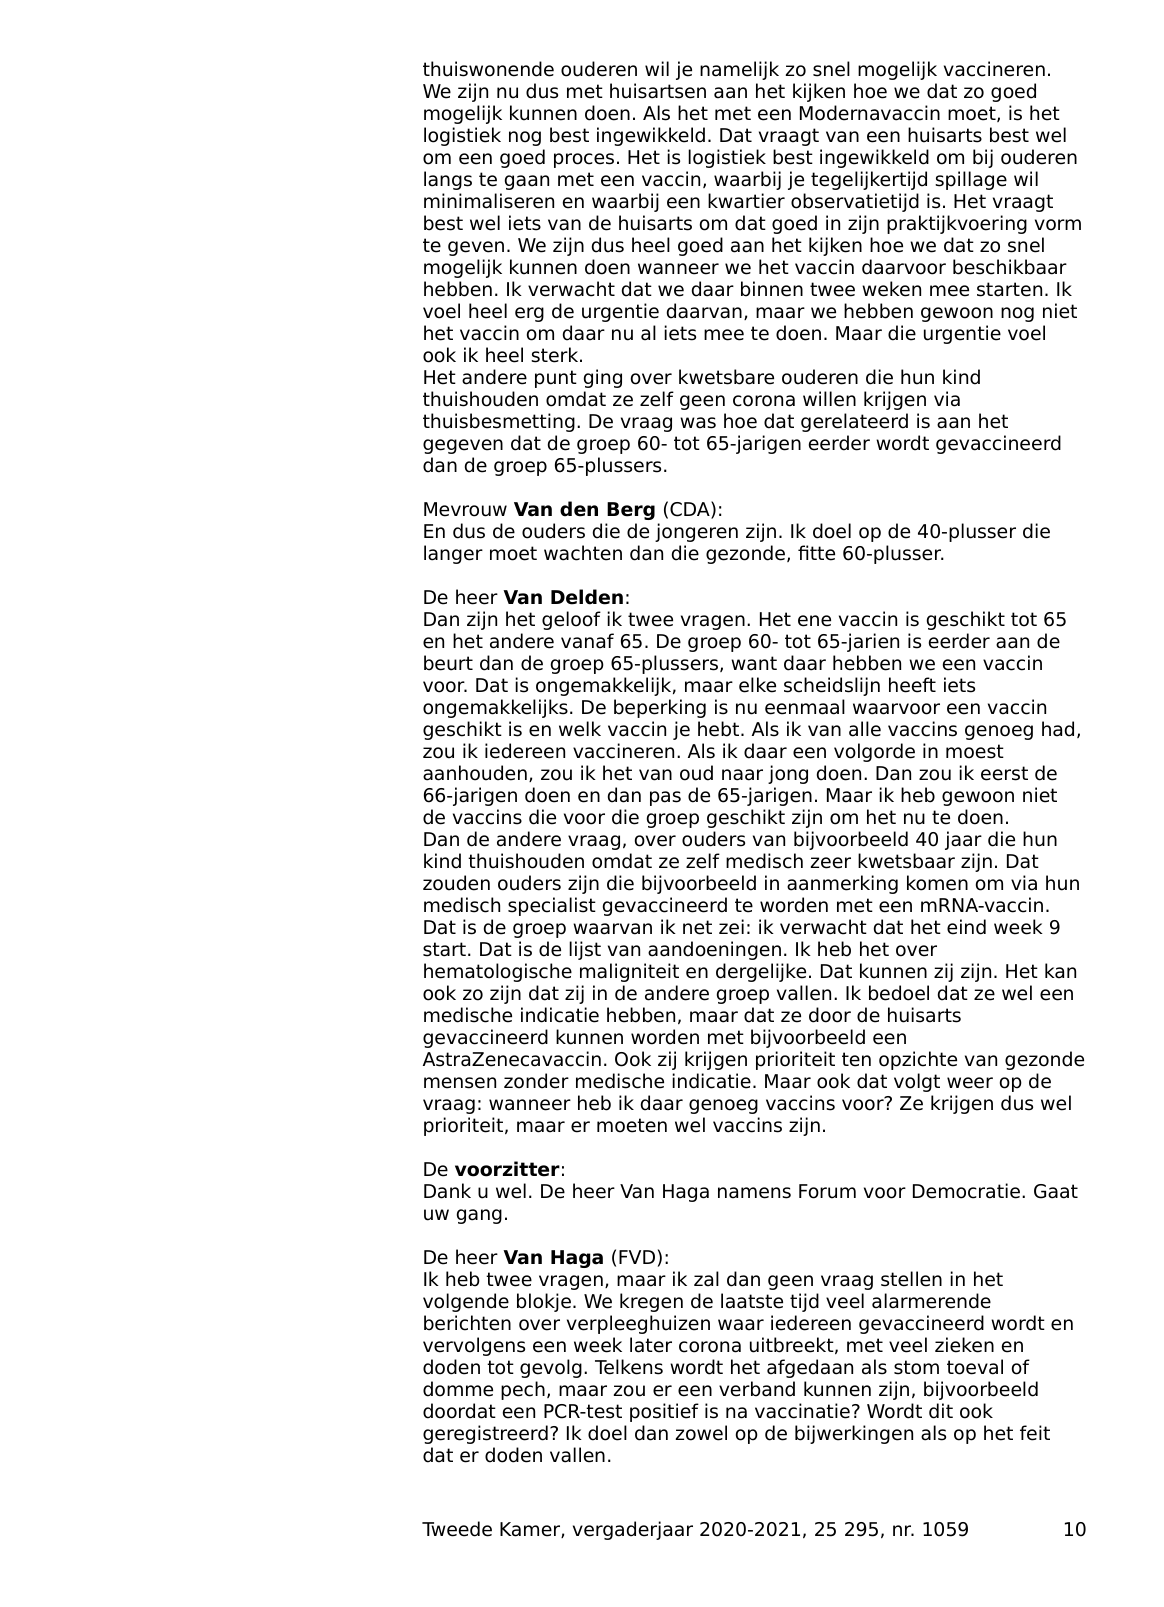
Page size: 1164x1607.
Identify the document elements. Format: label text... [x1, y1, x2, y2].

text Dan zijn het geloof ik twee vragen. Het ene vaccin is geschikt tot 65 en het andere vanaf 65. De groep 60- tot 65-jarien is eerder aan de beurt dan de groep 65-plussers, want daar hebben we een vaccin voor. Dat is ongemakkelijk, maar elke scheidslijn heeft iets ongemakkelijks. De beperking is nu eenmaal waarvoor een vaccin geschikt is en welk vaccin je hebt. Als ik van alle vaccins genoeg had, zou ik iedereen vaccineren. Als ik daar een volgorde in moest aanhouden, zou ik het van oud naar jong doen. Dan zou ik eerst de 66-jarigen doen en dan pas de 65-jarigen. Maar ik heb gewoon niet de vaccins die voor die groep geschikt zijn om het nu te doen. [422, 609, 1087, 829]
text Dan de andere vraag, over ouders van bijvoorbeeld 40 jaar die hun kind thuishouden omdat ze zelf medisch zeer kwetsbaar zijn. Dat zouden ouders zijn die bijvoorbeeld in aanmerking komen om via hun medisch specialist gevaccineerd te worden met een mRNA-vaccin. Dat is de groep waarvan ik net zei: ik verwacht dat het eind week 9 start. Dat is de lijst van aandoeningen. Ik heb het over hematologische maligniteit en dergelijke. Dat kunnen zij zijn. Het kan ook zo zijn dat zij in de andere groep vallen. Ik bedoel dat ze wel een medische indicatie hebben, maar dat ze door de huisarts gevaccineerd kunnen worden met bijvoorbeeld een AstraZenecavaccin. Ook zij krijgen prioriteit ten opzichte van gezonde mensen zonder medische indicatie. Maar ook dat volgt weer op de vraag: wanneer heb ik daar genoeg vaccins voor? Ze krijgen dus wel prioriteit, maar er moeten wel vaccins zijn. [422, 829, 1087, 1136]
text De heer Van Delden: [422, 587, 1087, 609]
text Het andere punt ging over kwetsbare ouderen die hun kind thuishouden omdat ze zelf geen corona willen krijgen via thuisbesmetting. De vraag was hoe dat gerelateerd is aan het gegeven dat de groep 60- tot 65-jarigen eerder wordt gevaccineerd dan de groep 65-plussers. [422, 367, 1087, 477]
text De heer Van Haga (FVD): [422, 1247, 1087, 1269]
text thuiswonende ouderen wil je namelijk zo snel mogelijk vaccineren. We zijn nu dus met huisartsen aan het kijken hoe we dat zo goed mogelijk kunnen doen. Als het met een Modernavaccin moet, is het logistiek nog best ingewikkeld. Dat vraagt van een huisarts best wel om een goed proces. Het is logistiek best ingewikkeld om bij ouderen langs te gaan met een vaccin, waarbij je tegelijkertijd spillage wil minimaliseren en waarbij een kwartier observatietijd is. Het vraagt best wel iets van de huisarts om dat goed in zijn praktijkvoering vorm te geven. We zijn dus heel goed aan het kijken hoe we dat zo snel mogelijk kunnen doen wanneer we het vaccin daarvoor beschikbaar hebben. Ik verwacht dat we daar binnen twee weken mee starten. Ik voel heel erg de urgentie daarvan, maar we hebben gewoon nog niet het vaccin om daar nu al iets mee te doen. Maar die urgentie voel ook ik heel sterk. [422, 59, 1087, 367]
text De voorzitter: [422, 1159, 1087, 1181]
text En dus de ouders die de jongeren zijn. Ik doel op de 40-plusser die langer moet wachten dan die gezonde, fitte 60-plusser. [422, 521, 1087, 565]
text Ik heb twee vragen, maar ik zal dan geen vraag stellen in het volgende blokje. We kregen de laatste tijd veel alarmerende berichten over verpleeghuizen waar iedereen gevaccineerd wordt en vervolgens een week later corona uitbreekt, met veel zieken en doden tot gevolg. Telkens wordt het afgedaan als stom toeval of domme pech, maar zou er een verband kunnen zijn, bijvoorbeeld doordat een PCR-test positief is na vaccinatie? Wordt dit ook geregistreerd? Ik doel dan zowel op de bijwerkingen als op het feit dat er doden vallen. [422, 1269, 1087, 1467]
text Dank u wel. De heer Van Haga namens Forum voor Democratie. Gaat uw gang. [422, 1181, 1087, 1224]
text Mevrouw Van den Berg (CDA): [422, 499, 1087, 521]
